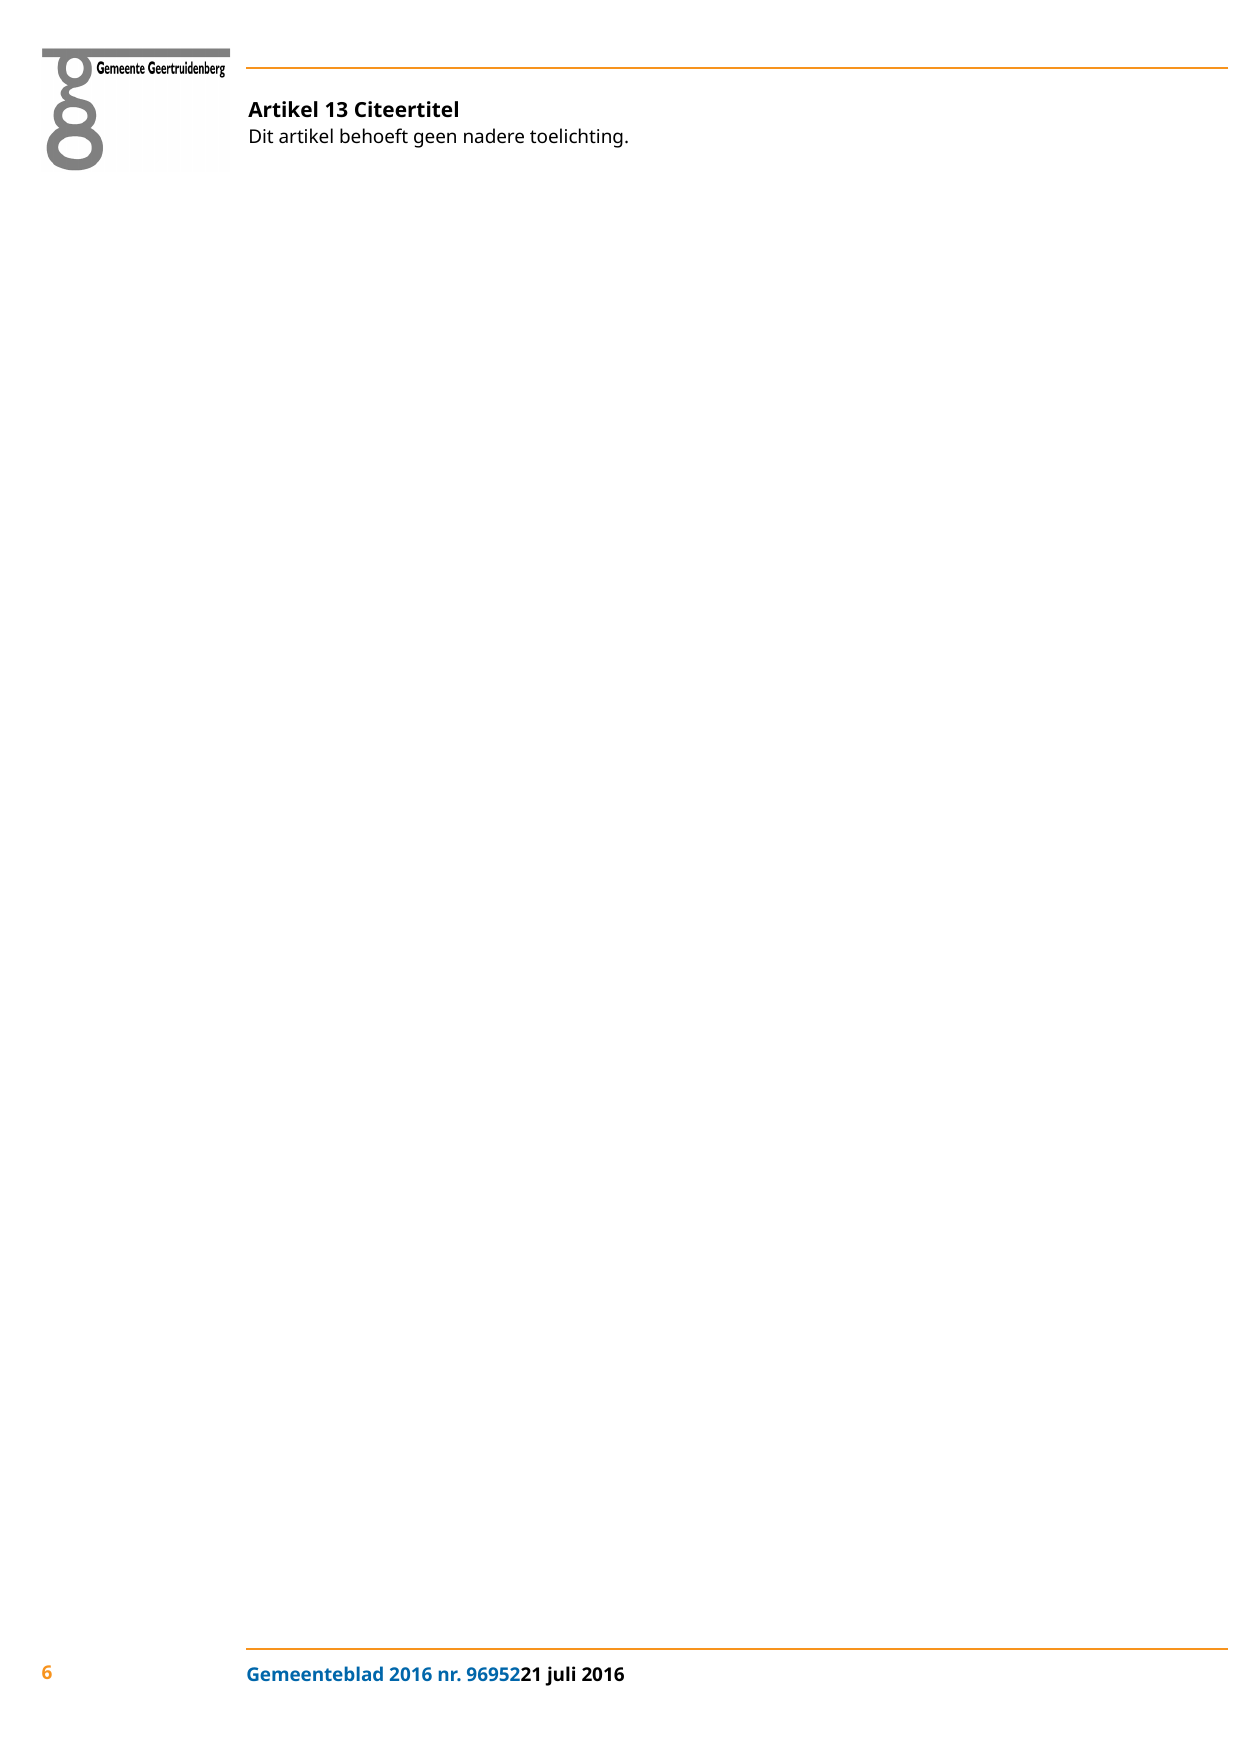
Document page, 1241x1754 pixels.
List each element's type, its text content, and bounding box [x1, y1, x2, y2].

text Dit artikel behoeft geen nadere toelichting. [248, 123, 1152, 149]
text Artikel 13 Citeertitel [248, 95, 1152, 123]
picture [41, 47, 231, 172]
